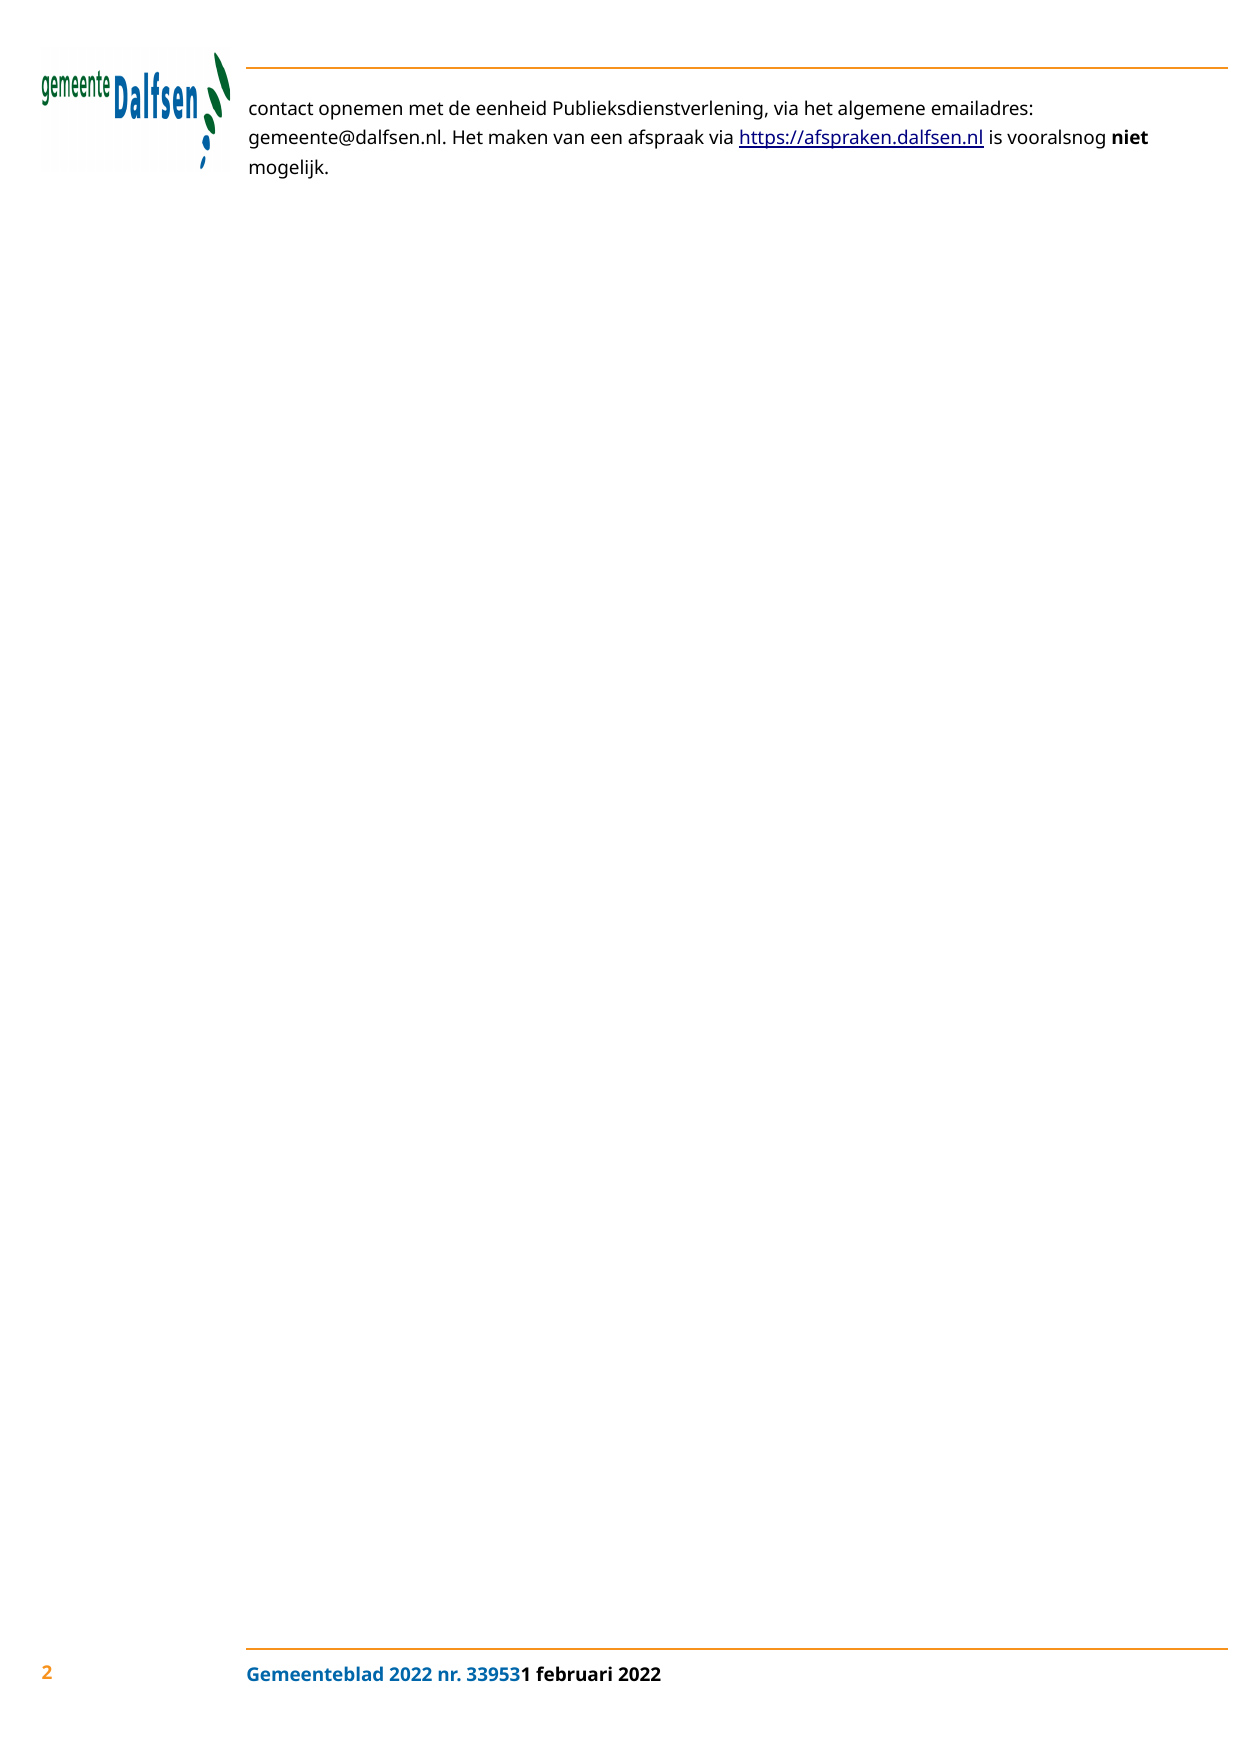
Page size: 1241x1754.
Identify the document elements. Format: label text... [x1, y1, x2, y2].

text contact opnemen met de eenheid Publieksdienstverlening, via het algemene emailadres: gemeente@dalfsen.nl. Het maken van een afspraak via https://afspraken.dalfsen.nl is vooralsnog niet mogelijk. [248, 95, 1152, 180]
picture [41, 47, 231, 172]
